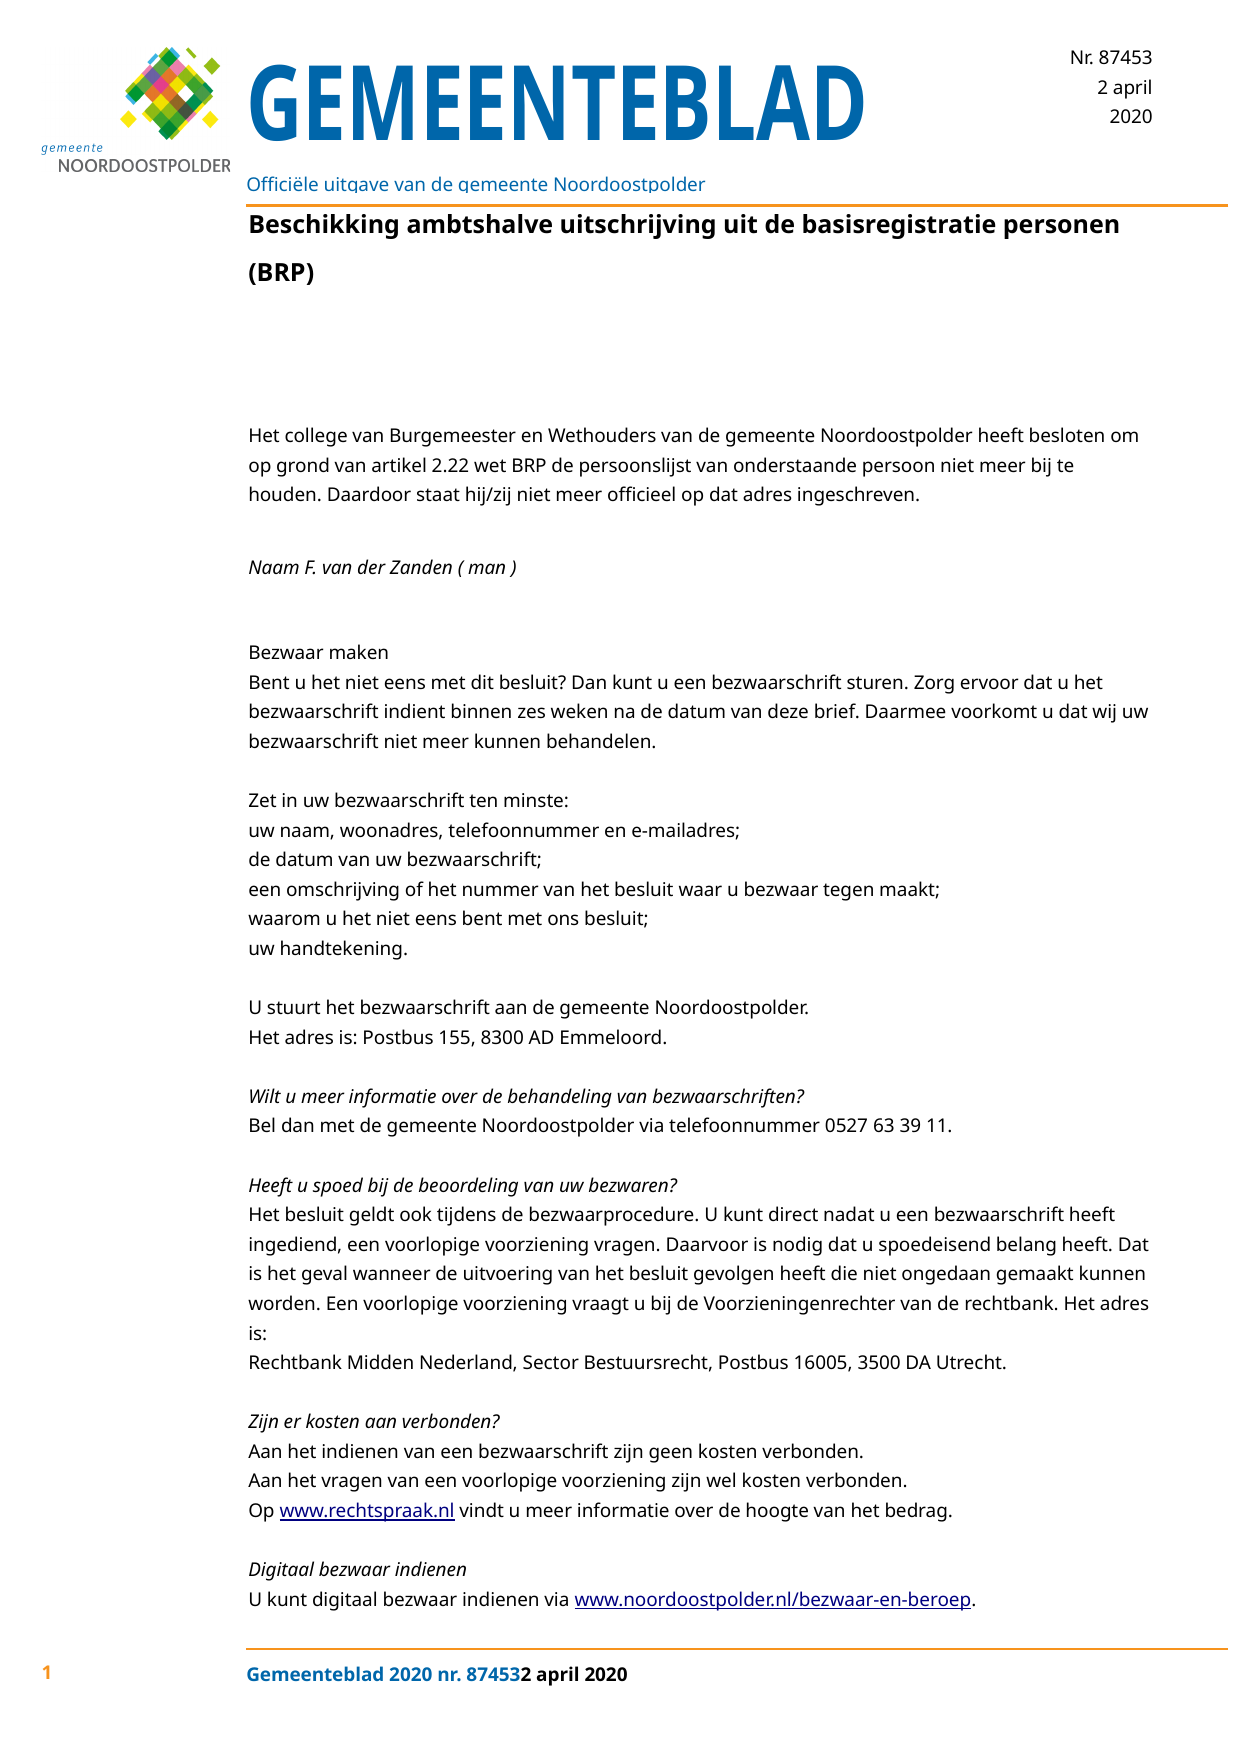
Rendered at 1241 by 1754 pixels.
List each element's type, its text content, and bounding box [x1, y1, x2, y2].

text Wilt u meer informatie over de behandeling van bezwaarschriften? [248, 1083, 1152, 1109]
text Bel dan met de gemeente Noordoostpolder via telefoonnummer 0527 63 39 11. [248, 1113, 1152, 1138]
text Bezwaar maken [248, 639, 1152, 665]
text Heeft u spoed bij de beoordeling van uw bezwaren? [248, 1172, 1152, 1197]
text Zijn er kosten aan verbonden? [248, 1408, 1152, 1434]
text Aan het indienen van een bezwaarschrift zijn geen kosten verbonden. [248, 1438, 1152, 1464]
picture [41, 47, 231, 172]
text Naam F. van der Zanden ( man ) [248, 554, 1152, 580]
text Aan het vragen van een voorlopige voorziening zijn wel kosten verbonden. [248, 1468, 1152, 1493]
text Beschikking ambtshalve uitschrijving uit de basisregistratie personen (BRP) [248, 207, 1152, 288]
text uw naam, woonadres, telefoonnummer en e-mailadres; [248, 817, 1152, 842]
text Rechtbank Midden Nederland, Sector Bestuursrecht, Postbus 16005, 3500 DA Utrecht. [248, 1349, 1152, 1375]
text Het college van Burgemeester en Wethouders van de gemeente Noordoostpolder heeft besloten om op grond van artikel 2.22 wet BRP de persoonslijst van onderstaande persoon niet meer bij te houden. Daardoor staat hij/zij niet meer officieel op dat adres ingeschreven. [248, 422, 1152, 507]
text Het adres is: Postbus 155, 8300 AD Emmeloord. [248, 1024, 1152, 1049]
text Het besluit geldt ook tijdens de bezwaarprocedure. U kunt direct nadat u een bezwaarschrift heeft ingediend, een voorlopige voorziening vragen. Daarvoor is nodig dat u spoedeisend belang heeft. Dat is het geval wanneer de uitvoering van het besluit gevolgen heeft die niet ongedaan gemaakt kunnen worden. Een voorlopige voorziening vraagt u bij de Voorzieningenrechter van de rechtbank. Het adres is: [248, 1201, 1152, 1345]
text U stuurt het bezwaarschrift aan de gemeente Noordoostpolder. [248, 994, 1152, 1020]
text U kunt digitaal bezwaar indienen via www.noordoostpolder.nl/bezwaar-en-beroep. [248, 1586, 1152, 1612]
text een omschrijving of het nummer van het besluit waar u bezwaar tegen maakt; [248, 876, 1152, 902]
text Bent u het niet eens met dit besluit? Dan kunt u een bezwaarschrift sturen. Zorg ervoor dat u het bezwaarschrift indient binnen zes weken na de datum van deze brief. Daarmee voorkomt u dat wij uw bezwaarschrift niet meer kunnen behandelen. [248, 669, 1152, 754]
text uw handtekening. [248, 935, 1152, 961]
text de datum van uw bezwaarschrift; [248, 846, 1152, 872]
text Op www.rechtspraak.nl vindt u meer informatie over de hoogte van het bedrag. [248, 1497, 1152, 1523]
text Digitaal bezwaar indienen [248, 1556, 1152, 1582]
text waarom u het niet eens bent met ons besluit; [248, 906, 1152, 931]
text Zet in uw bezwaarschrift ten minste: [248, 787, 1152, 813]
